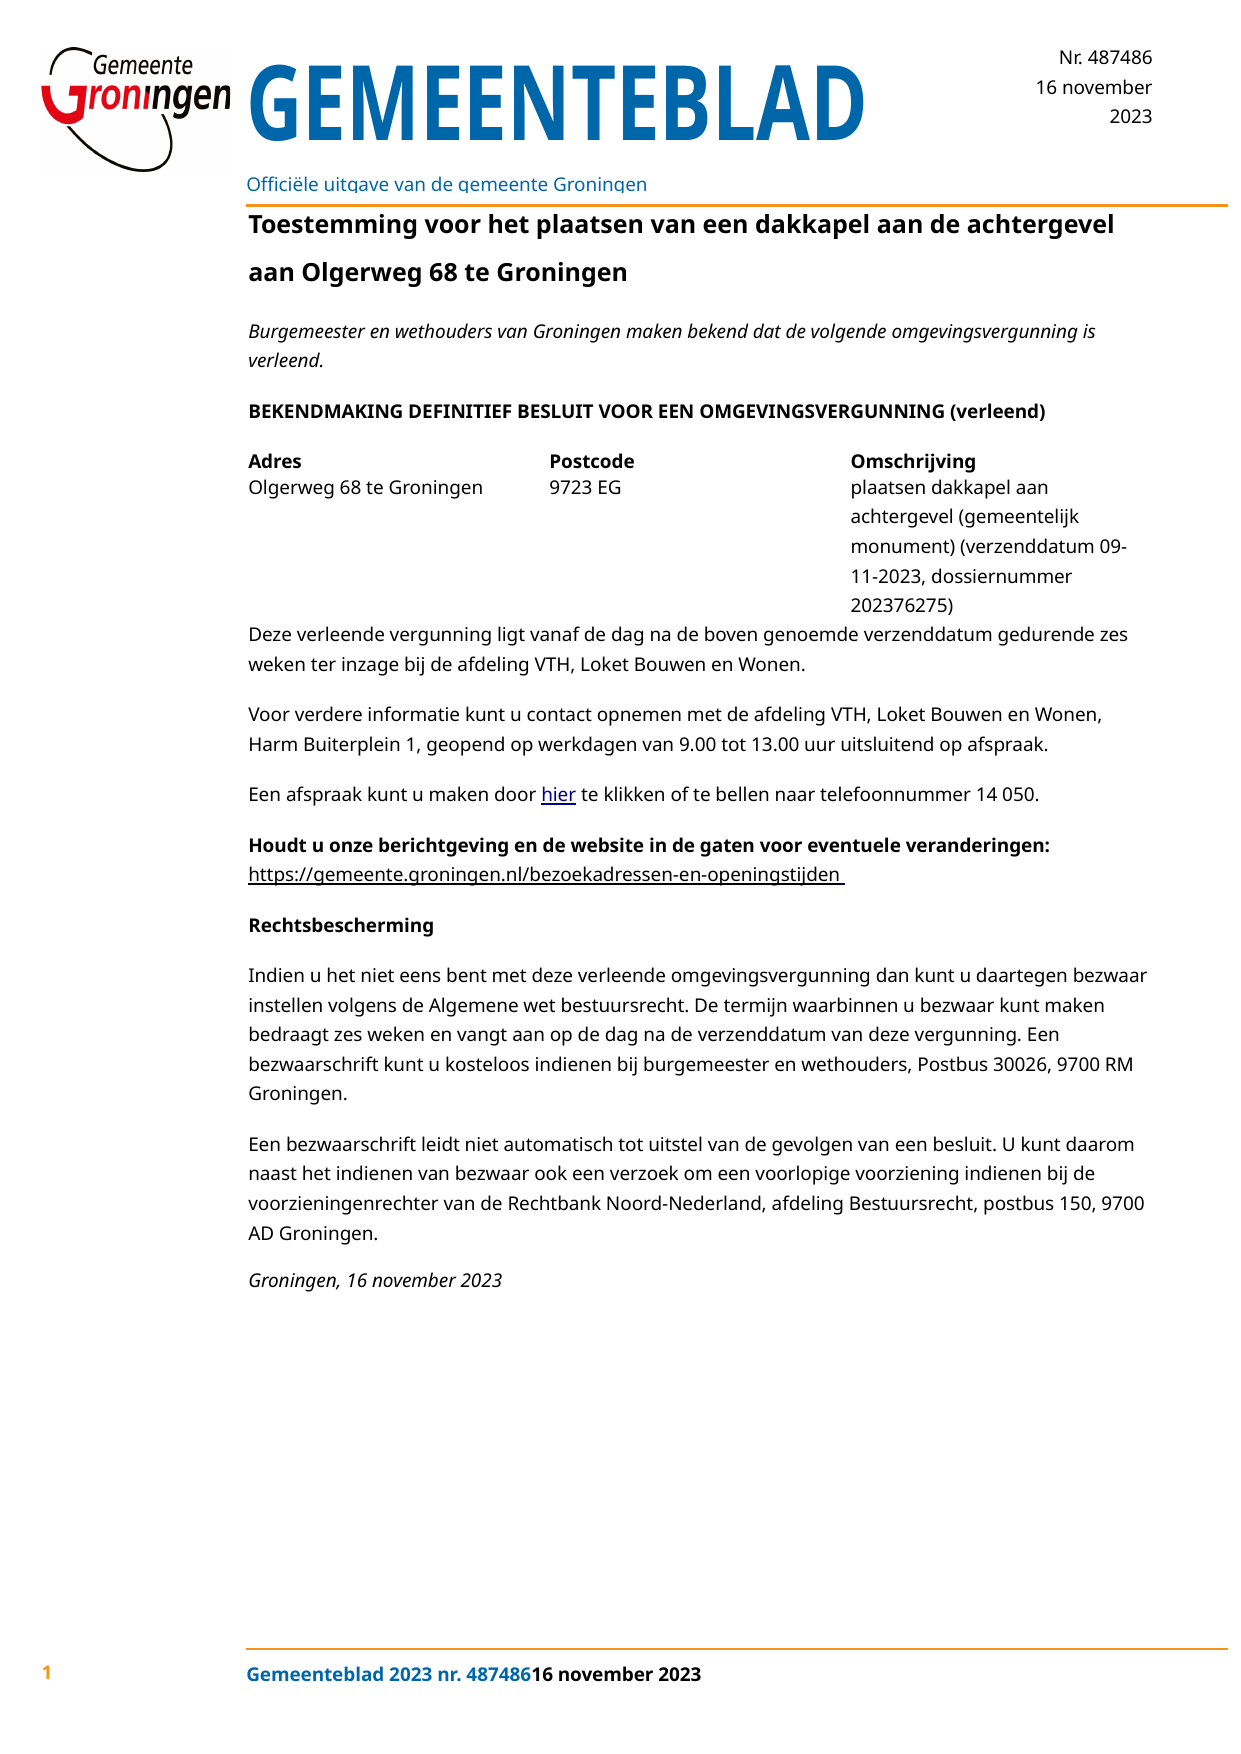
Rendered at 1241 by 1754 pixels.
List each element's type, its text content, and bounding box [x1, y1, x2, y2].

text Voor verdere informatie kunt u contact opnemen met de afdeling VTH, Loket Bouwen en Wonen, Harm Buiterplein 1, geopend op werkdagen van 9.00 tot 13.00 uur uitsluitend op afspraak. [248, 701, 1152, 757]
table_header Postcode [549, 449, 850, 474]
text Indien u het niet eens bent met deze verleende omgevingsvergunning dan kunt u daartegen bezwaar instellen volgens de Algemene wet bestuursrecht. De termijn waarbinnen u bezwaar kunt maken bedraagt zes weken en vangt aan op de dag na de verzenddatum van deze vergunning. Een bezwaarschrift kunt u kosteloos indienen bij burgemeester en wethouders, Postbus 30026, 9700 RM Groningen. [248, 962, 1152, 1106]
text Groningen, 16 november 2023 [248, 1268, 1152, 1293]
table_header Omschrijving [850, 449, 1152, 474]
text Een bezwaarschrift leidt niet automatisch tot uitstel van de gevolgen van een besluit. U kunt daarom naast het indienen van bezwaar ook een verzoek om een voorlopige voorziening indienen bij de voorzieningenrechter van de Rechtbank Noord-Nederland, afdeling Bestuursrecht, postbus 150, 9700 AD Groningen. [248, 1131, 1152, 1246]
text Burgemeester en wethouders van Groningen maken bekend dat de volgende omgevingsvergunning is verleend. [248, 318, 1152, 373]
text Een afspraak kunt u maken door hier te klikken of te bellen naar telefoonnummer 14 050. [248, 781, 1152, 807]
text Houdt u onze berichtgeving en de website in de gaten voor eventuele veranderingen: https://gemeente.groningen.nl/bezoekadressen-en-openingstijden [248, 832, 1152, 887]
table_cell Olgerweg 68 te Groningen [248, 474, 549, 618]
table_cell plaatsen dakkapel aan achtergevel (gemeentelijk monument) (verzenddatum 09-11-2023, dossiernummer 202376275) [850, 474, 1152, 618]
text Deze verleende vergunning ligt vanaf de dag na de boven genoemde verzenddatum gedurende zes weken ter inzage bij de afdeling VTH, Loket Bouwen en Wonen. [248, 621, 1152, 677]
table_header Adres [248, 449, 549, 474]
text BEKENDMAKING DEFINITIEF BESLUIT VOOR EEN OMGEVINGSVERGUNNING (verleend) [248, 398, 1152, 424]
picture [41, 47, 231, 172]
text Rechtsbescherming [248, 912, 1152, 938]
text Toestemming voor het plaatsen van een dakkapel aan de achtergevel aan Olgerweg 68 te Groningen [248, 207, 1152, 288]
table_cell 9723 EG [549, 474, 850, 618]
